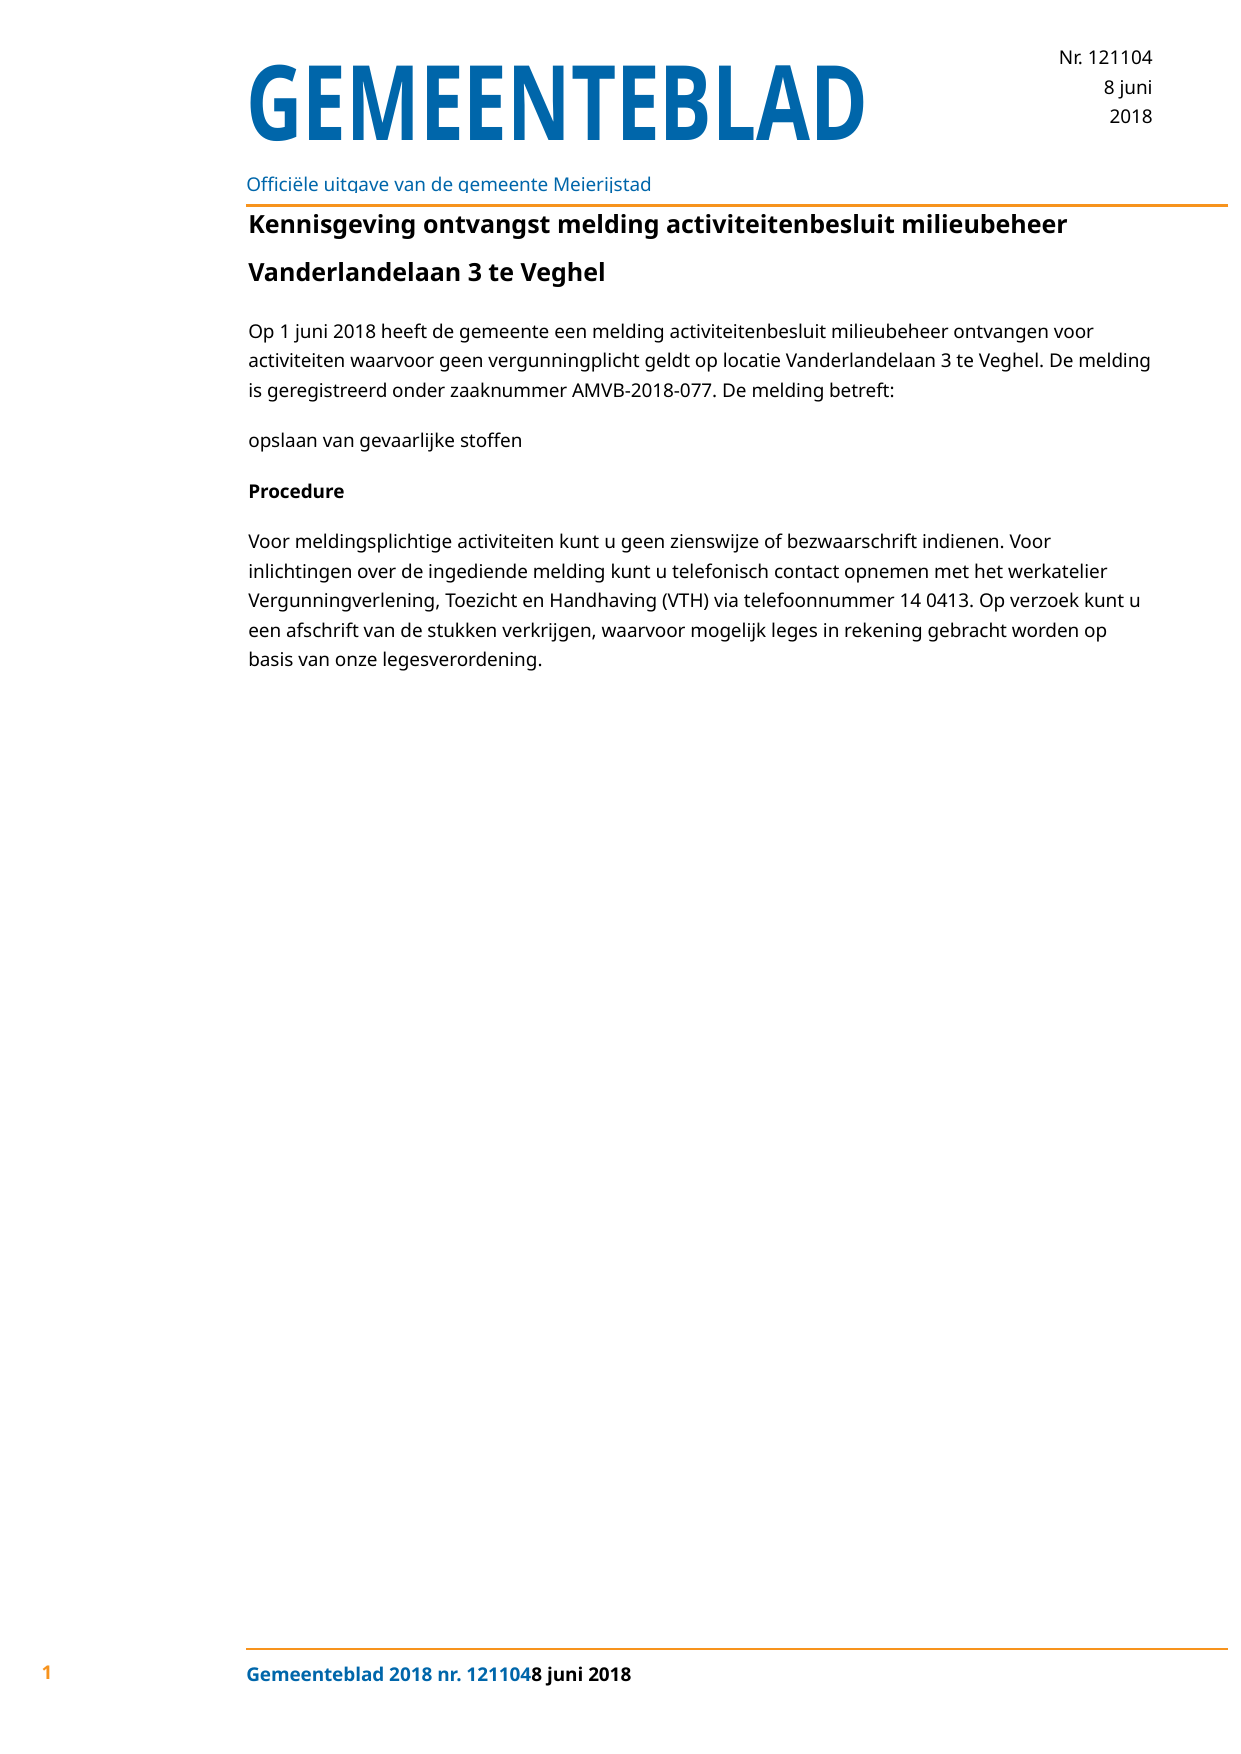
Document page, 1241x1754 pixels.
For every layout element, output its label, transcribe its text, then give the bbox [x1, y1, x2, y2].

text Voor meldingsplichtige activiteiten kunt u geen zienswijze of bezwaarschrift indienen. Voor inlichtingen over de ingediende melding kunt u telefonisch contact opnemen met het werkatelier Vergunningverlening, Toezicht en Handhaving (VTH) via telefoonnummer 14 0413. Op verzoek kunt u een afschrift van de stukken verkrijgen, waarvoor mogelijk leges in rekening gebracht worden op basis van onze legesverordening. [248, 528, 1152, 672]
text Kennisgeving ontvangst melding activiteitenbesluit milieubeheer Vanderlandelaan 3 te Veghel [248, 207, 1152, 288]
picture [41, 47, 231, 172]
text opslaan van gevaarlijke stoffen [248, 427, 1152, 453]
text Procedure [248, 478, 1152, 504]
text Op 1 juni 2018 heeft de gemeente een melding activiteitenbesluit milieubeheer ontvangen voor activiteiten waarvoor geen vergunningplicht geldt op locatie Vanderlandelaan 3 te Veghel. De melding is geregistreerd onder zaaknummer AMVB-2018-077. De melding betreft: [248, 318, 1152, 403]
